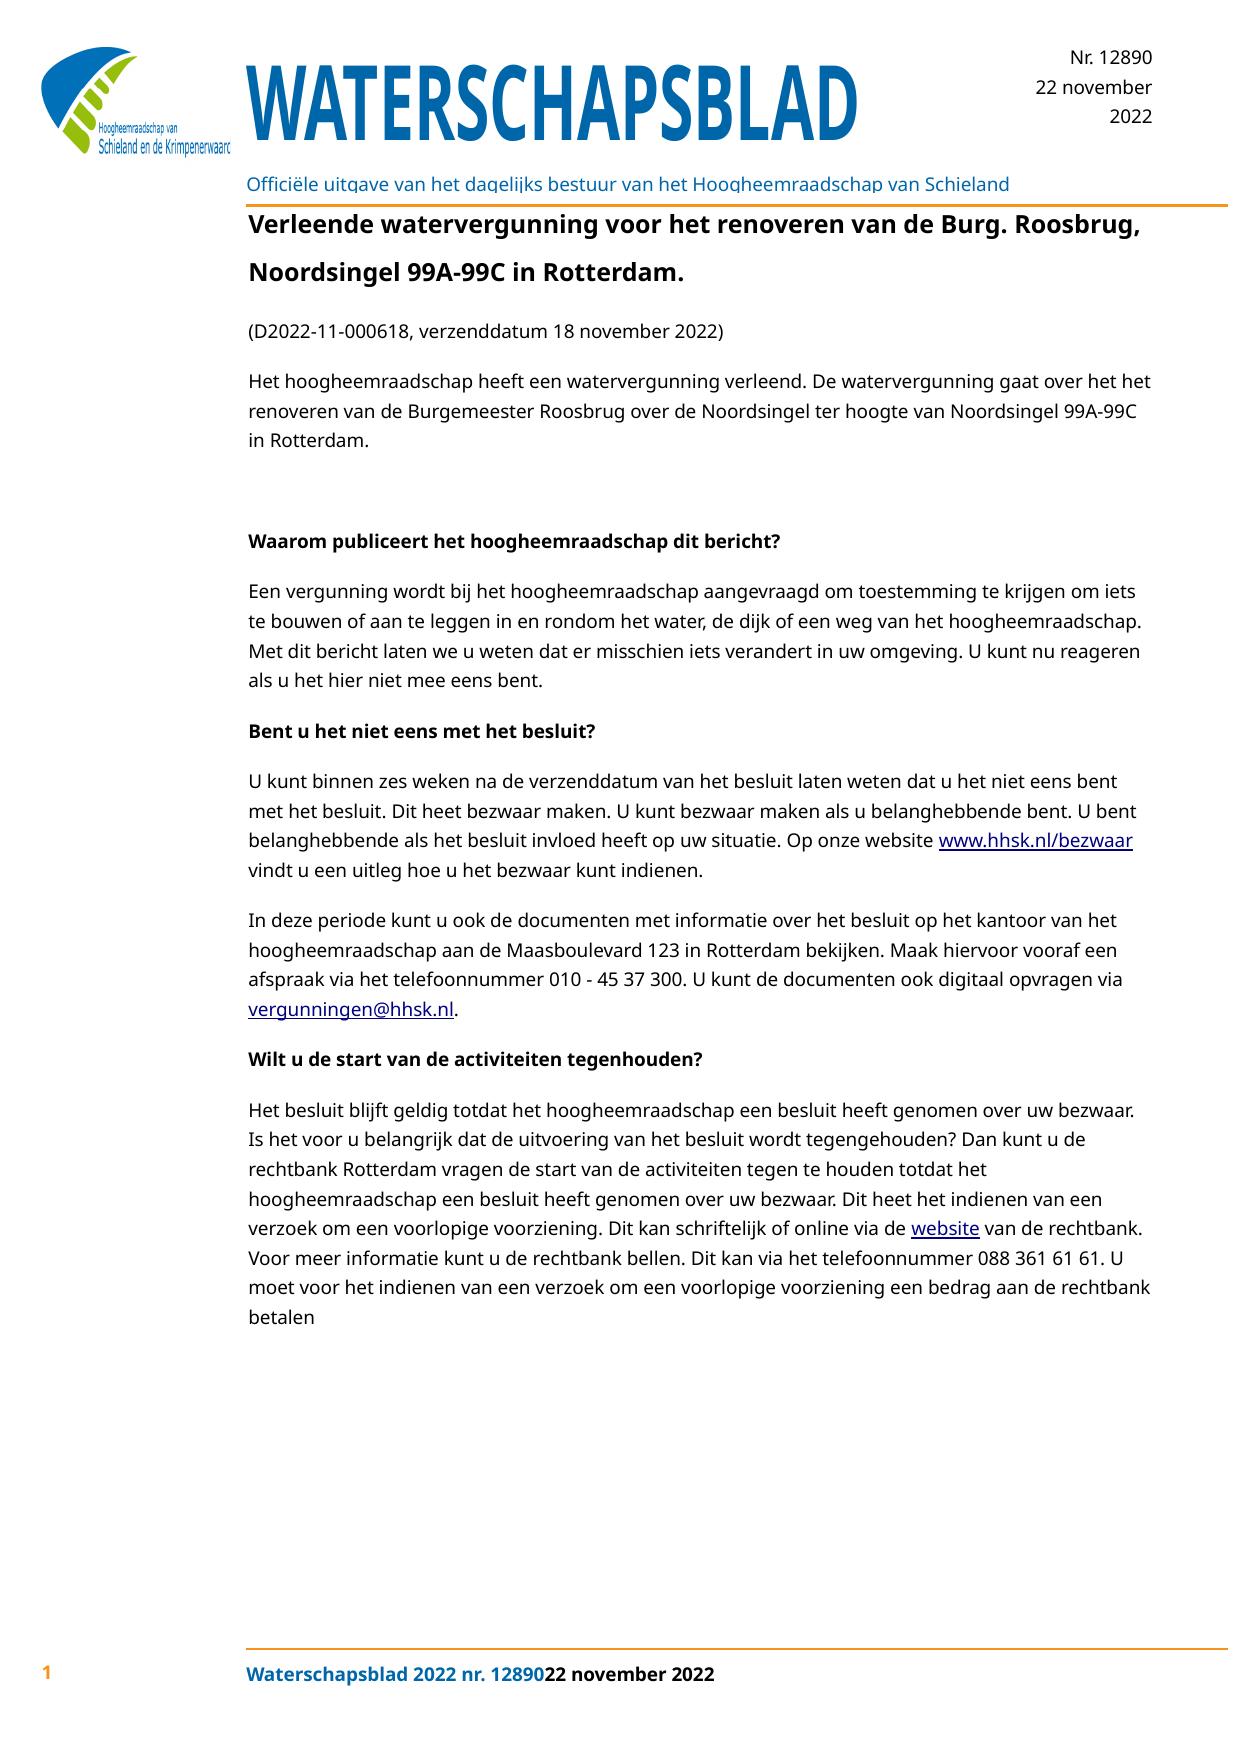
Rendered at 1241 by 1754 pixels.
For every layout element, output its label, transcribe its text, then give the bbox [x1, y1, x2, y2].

text Een vergunning wordt bij het hoogheemraadschap aangevraagd om toestemming te krijgen om iets te bouwen of aan te leggen in en rondom het water, de dijk of een weg van het hoogheemraadschap. Met dit bericht laten we u weten dat er misschien iets verandert in uw omgeving. U kunt nu reageren als u het hier niet mee eens bent. [248, 579, 1152, 693]
text Bent u het niet eens met het besluit? [248, 718, 1152, 744]
text Wilt u de start van de activiteiten tegenhouden? [248, 1047, 1152, 1072]
text U kunt binnen zes weken na de verzenddatum van het besluit laten weten dat u het niet eens bent met het besluit. Dit heet bezwaar maken. U kunt bezwaar maken als u belanghebbende bent. U bent belanghebbende als het besluit invloed heeft op uw situatie. Op onze website www.hhsk.nl/bezwaar vindt u een uitleg hoe u het bezwaar kunt indienen. [248, 768, 1152, 883]
picture [41, 47, 231, 172]
text Waarom publiceert het hoogheemraadschap dit bericht? [248, 528, 1152, 554]
text Het besluit blijft geldig totdat het hoogheemraadschap een besluit heeft genomen over uw bezwaar. Is het voor u belangrijk dat de uitvoering van het besluit wordt tegengehouden? Dan kunt u de rechtbank Rotterdam vragen de start van de activiteiten tegen te houden totdat het hoogheemraadschap een besluit heeft genomen over uw bezwaar. Dit heet het indienen van een verzoek om een voorlopige voorziening. Dit kan schriftelijk of online via de website van de rechtbank. Voor meer informatie kunt u de rechtbank bellen. Dit kan via het telefoonnummer 088 361 61 61. U moet voor het indienen van een verzoek om een voorlopige voorziening een bedrag aan de rechtbank betalen [248, 1097, 1152, 1330]
text (D2022-11-000618, verzenddatum 18 november 2022) [248, 318, 1152, 344]
text In deze periode kunt u ook de documenten met informatie over het besluit op het kantoor van het hoogheemraadschap aan de Maasboulevard 123 in Rotterdam bekijken. Maak hiervoor vooraf een afspraak via het telefoonnummer 010 - 45 37 300. U kunt de documenten ook digitaal opvragen via vergunningen@hhsk.nl. [248, 907, 1152, 1022]
text Het hoogheemraadschap heeft een watervergunning verleend. De watervergunning gaat over het het renoveren van de Burgemeester Roosbrug over de Noordsingel ter hoogte van Noordsingel 99A-99C in Rotterdam. [248, 368, 1152, 453]
text Verleende watervergunning voor het renoveren van de Burg. Roosbrug, Noordsingel 99A-99C in Rotterdam. [248, 207, 1152, 288]
